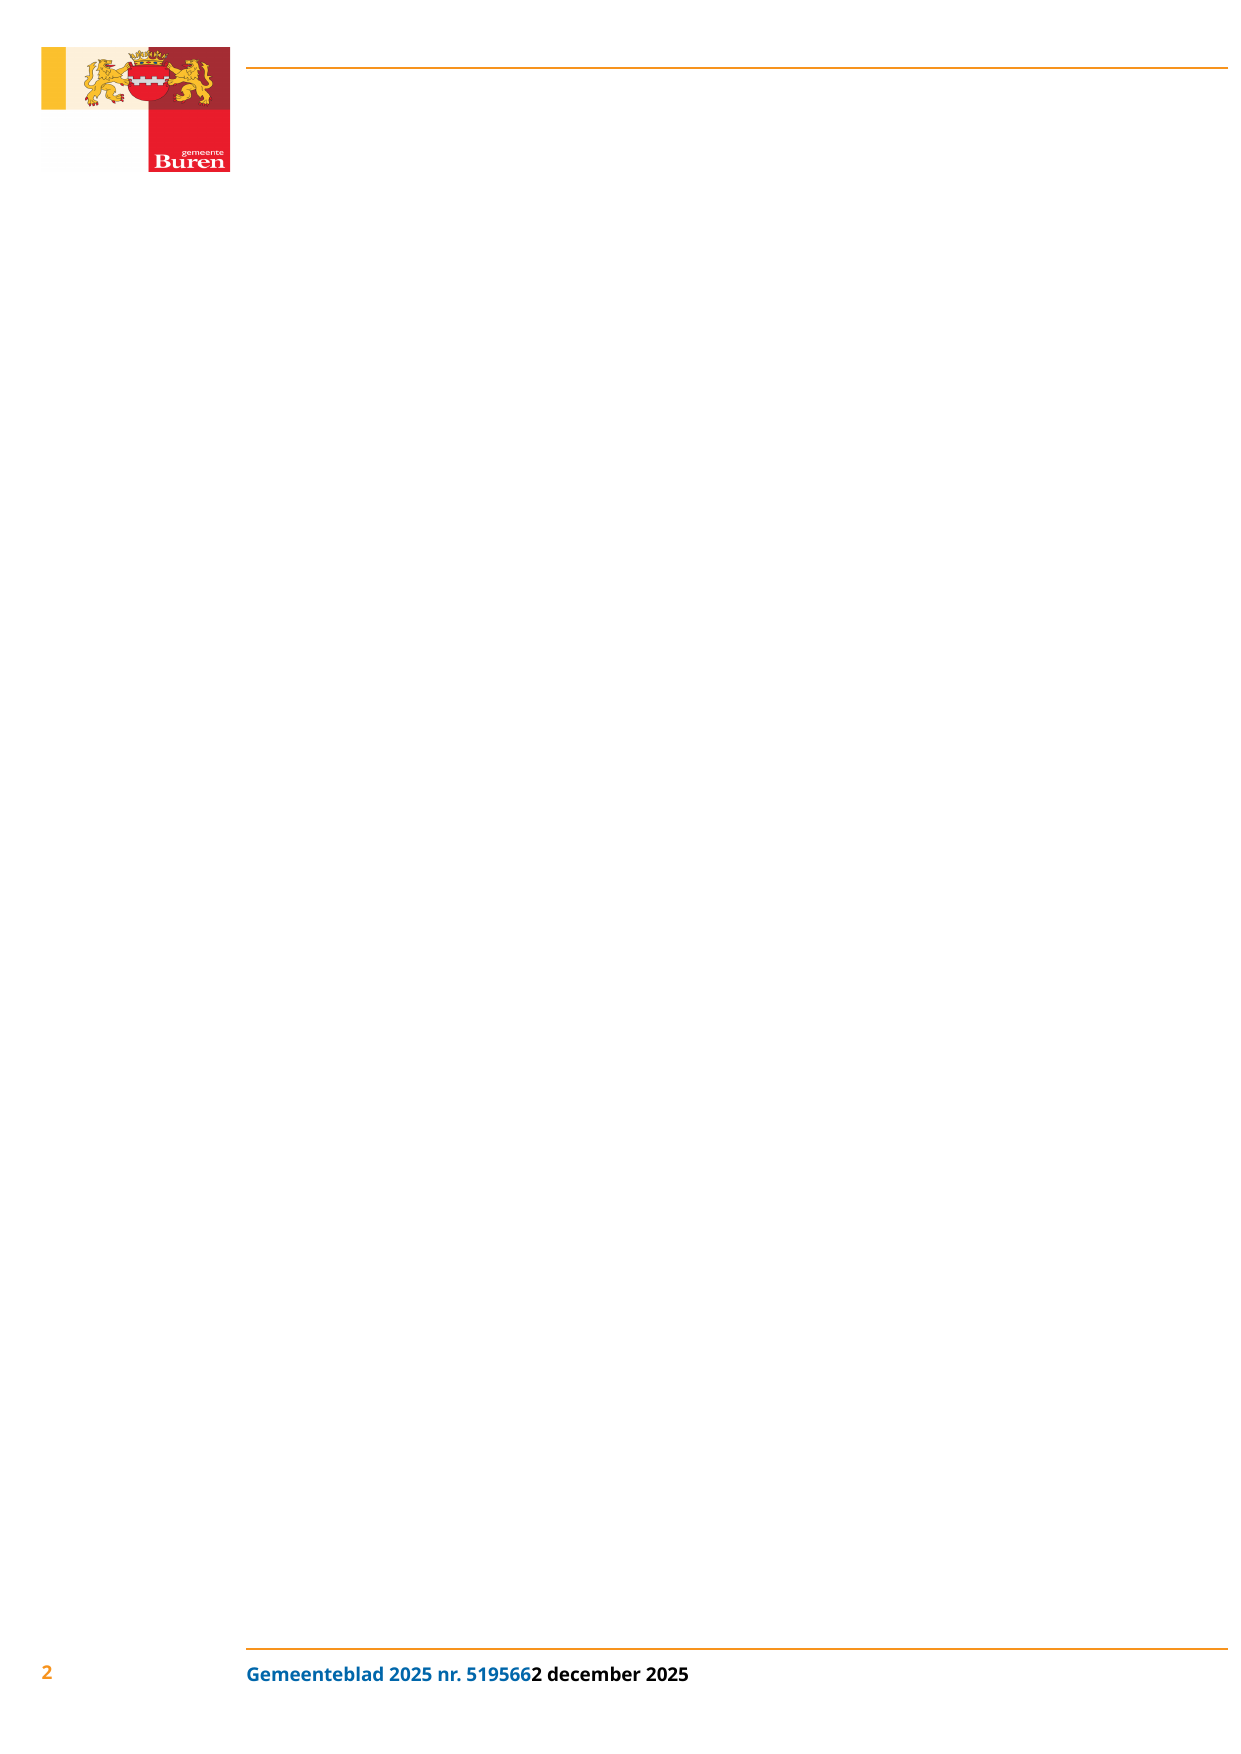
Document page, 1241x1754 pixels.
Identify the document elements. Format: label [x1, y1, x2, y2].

picture [41, 47, 231, 172]
